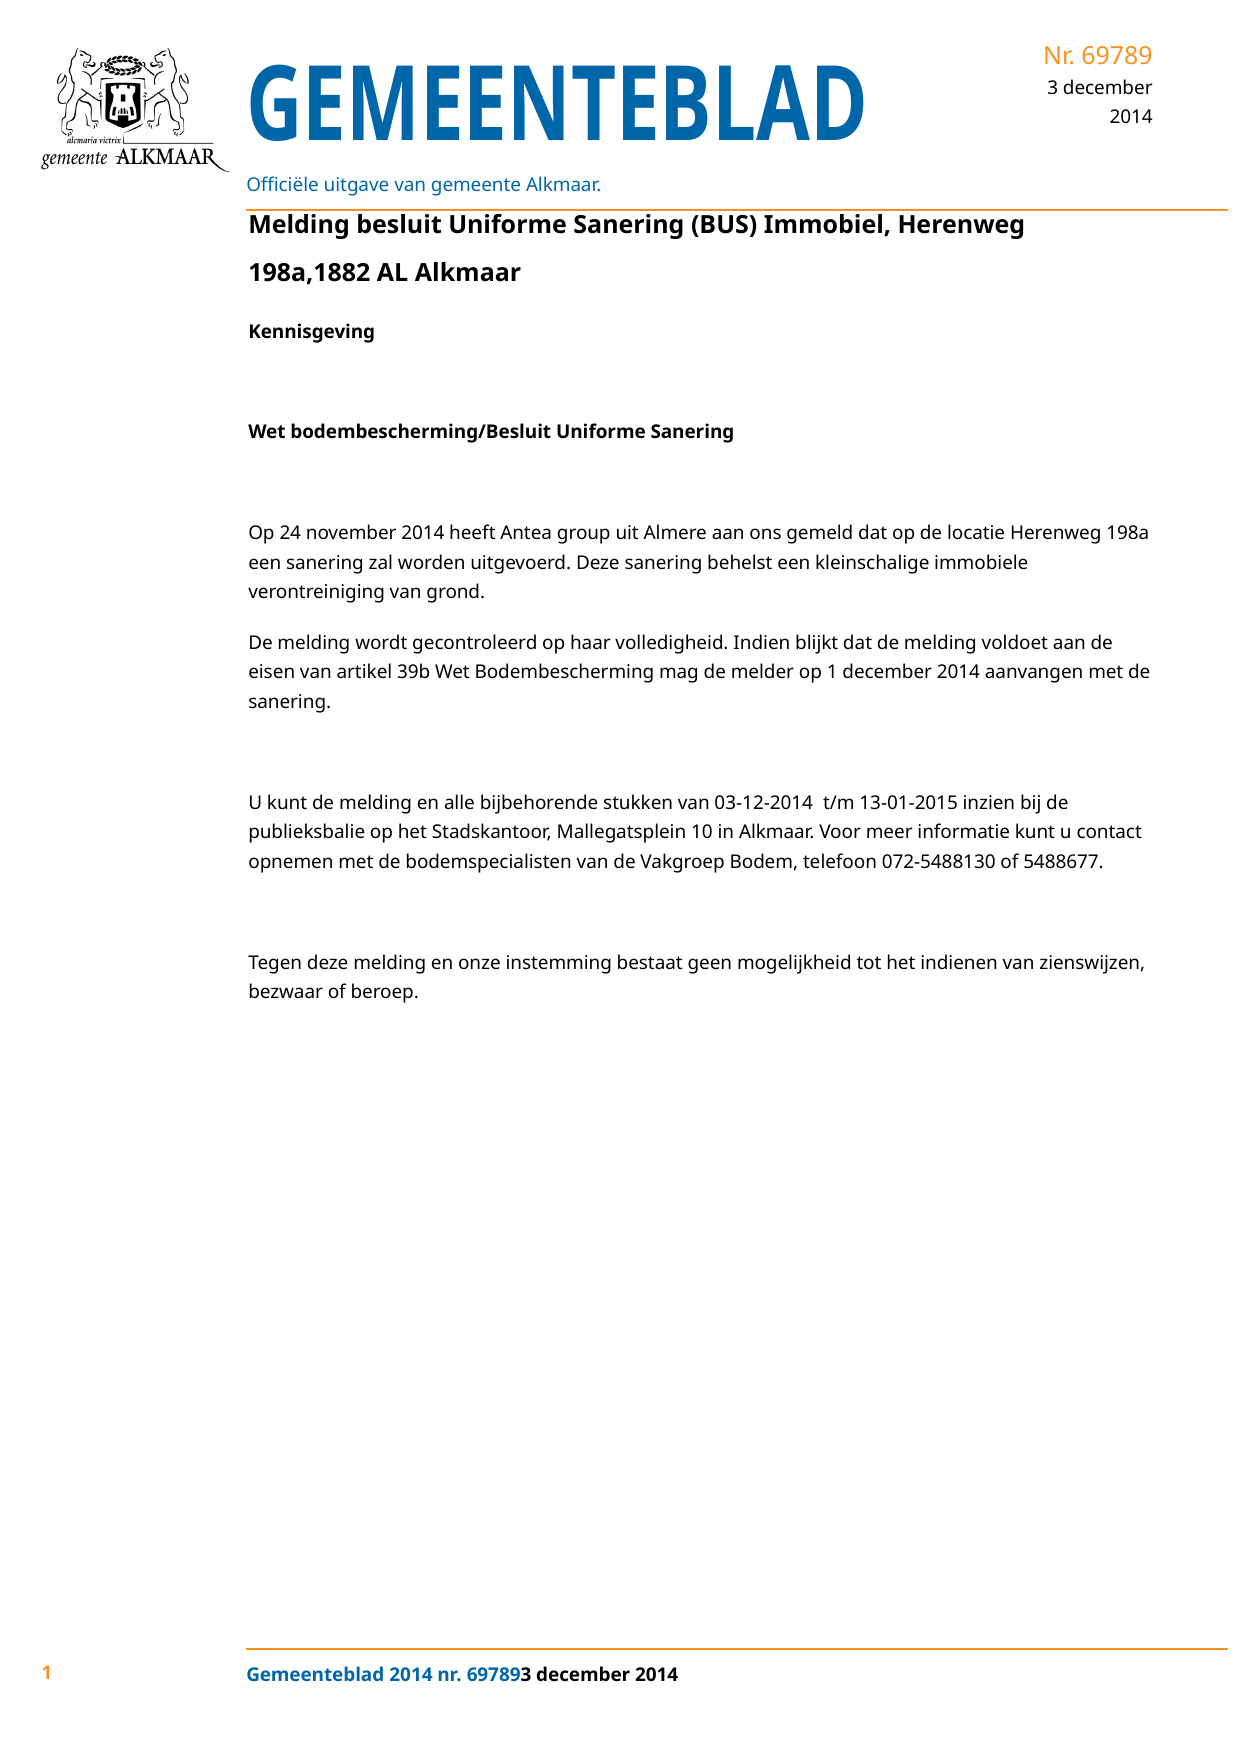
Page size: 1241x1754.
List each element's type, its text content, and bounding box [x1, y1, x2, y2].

text Melding besluit Uniforme Sanering (BUS) Immobiel, Herenweg 198a,1882 AL Alkmaar [248, 211, 1152, 288]
text Kennisgeving [248, 318, 1152, 344]
text Op 24 november 2014 heeft Antea group uit Almere aan ons gemeld dat op de locatie Herenweg 198a een sanering zal worden uitgevoerd. Deze sanering behelst een kleinschalige immobiele verontreiniging van grond. [248, 519, 1152, 604]
text U kunt de melding en alle bijbehorende stukken van 03-12-2014 t/m 13-01-2015 inzien bij de publieksbalie op het Stadskantoor, Mallegatsplein 10 in Alkmaar. Voor meer informatie kunt u contact opnemen met de bodemspecialisten van de Vakgroep Bodem, telefoon 072-5488130 of 5488677. [248, 789, 1152, 874]
picture [41, 47, 231, 172]
text De melding wordt gecontroleerd op haar volledigheid. Indien blijkt dat de melding voldoet aan de eisen van artikel 39b Wet Bodembescherming mag de melder op 1 december 2014 aanvangen met de sanering. [248, 629, 1152, 714]
text Tegen deze melding en onze instemming bestaat geen mogelijkheid tot het indienen van zienswijzen, bezwaar of beroep. [248, 949, 1152, 1004]
text Wet bodembescherming/Besluit Uniforme Sanering [248, 419, 1152, 444]
